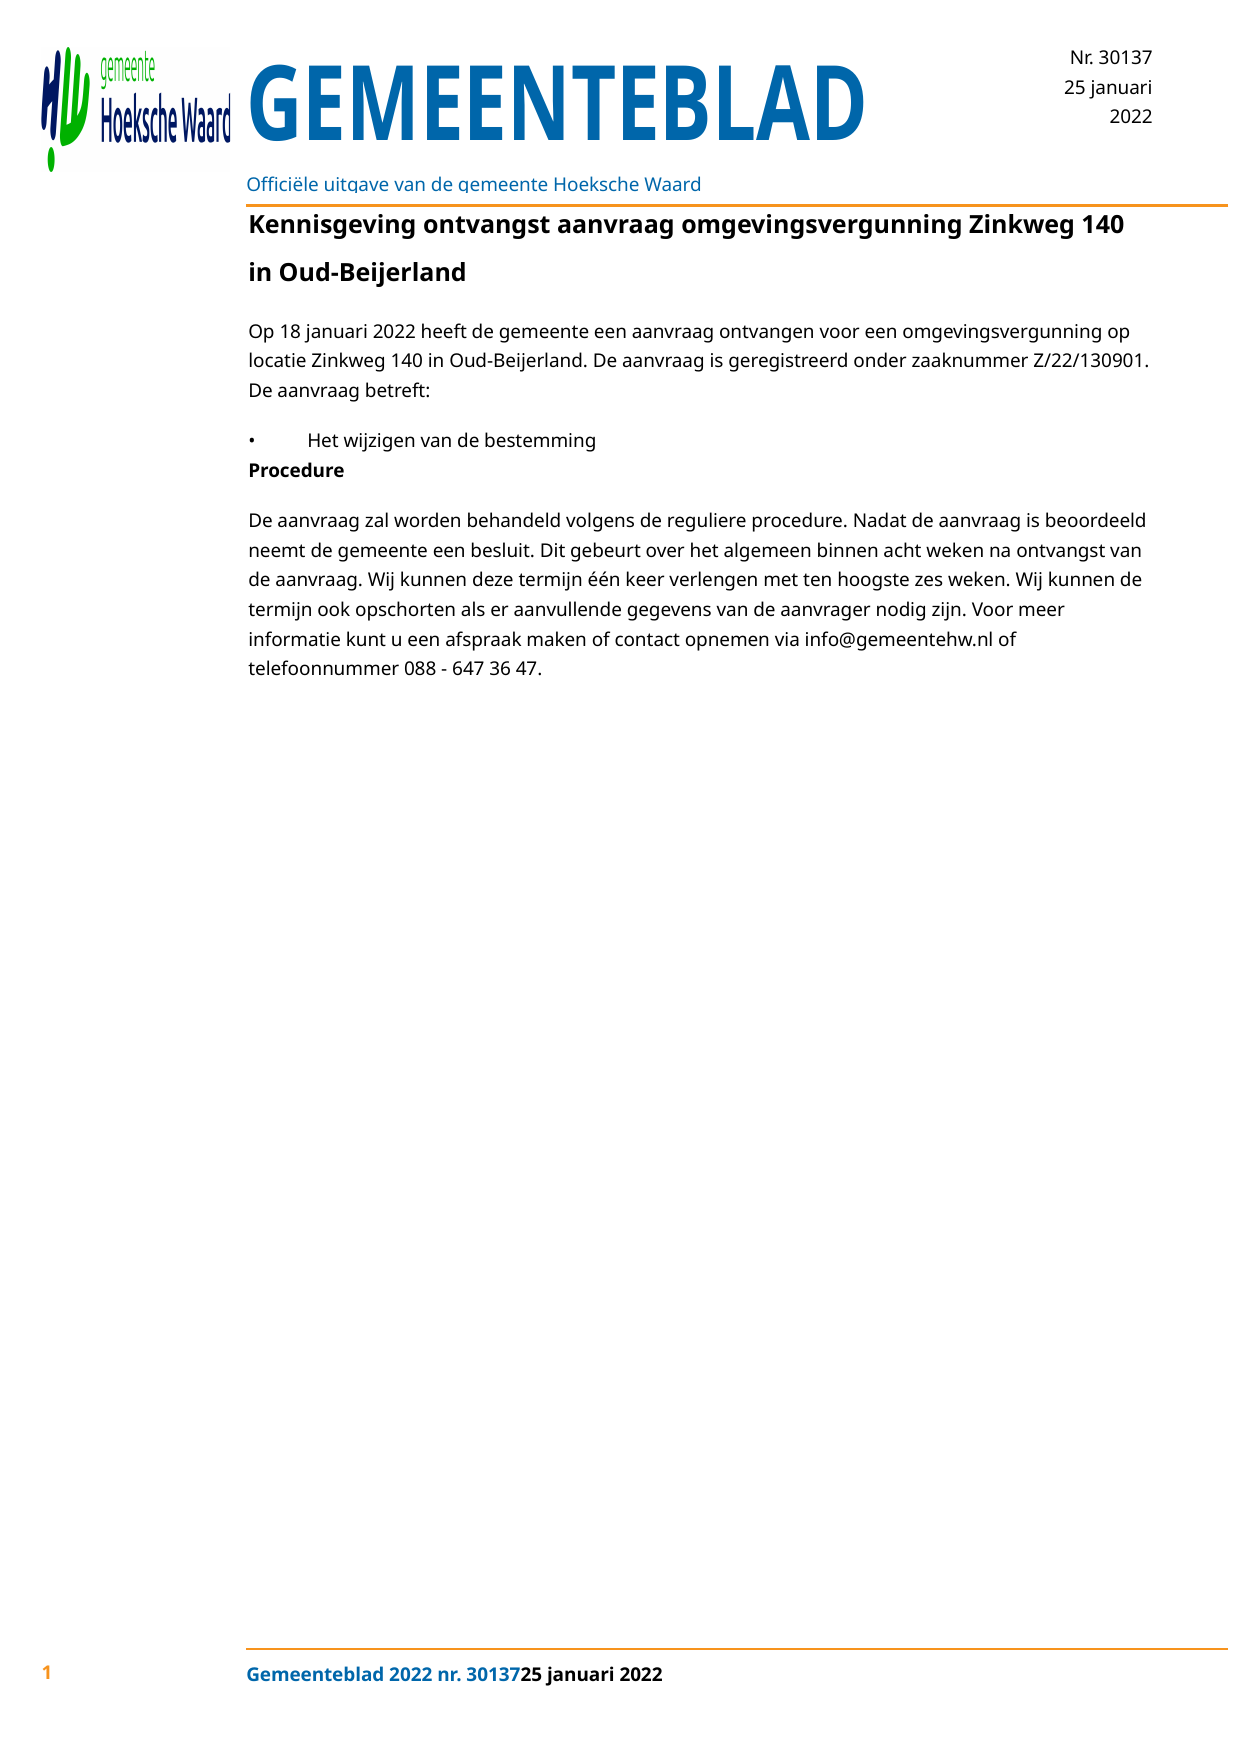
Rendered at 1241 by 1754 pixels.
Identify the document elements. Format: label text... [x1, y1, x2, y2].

picture [41, 47, 231, 172]
list Het wijzigen van de bestemming [248, 427, 1152, 453]
text Kennisgeving ontvangst aanvraag omgevingsvergunning Zinkweg 140 in Oud-Beijerland [248, 207, 1152, 288]
text Op 18 januari 2022 heeft de gemeente een aanvraag ontvangen voor een omgevingsvergunning op locatie Zinkweg 140 in Oud-Beijerland. De aanvraag is geregistreerd onder zaaknummer Z/22/130901. De aanvraag betreft: [248, 318, 1152, 403]
text De aanvraag zal worden behandeld volgens de reguliere procedure. Nadat de aanvraag is beoordeeld neemt de gemeente een besluit. Dit gebeurt over het algemeen binnen acht weken na ontvangst van de aanvraag. Wij kunnen deze termijn één keer verlengen met ten hoogste zes weken. Wij kunnen de termijn ook opschorten als er aanvullende gegevens van de aanvrager nodig zijn. Voor meer informatie kunt u een afspraak maken of contact opnemen via info@gemeentehw.nl of telefoonnummer 088 - 647 36 47. [248, 507, 1152, 681]
text Procedure [248, 457, 1152, 483]
